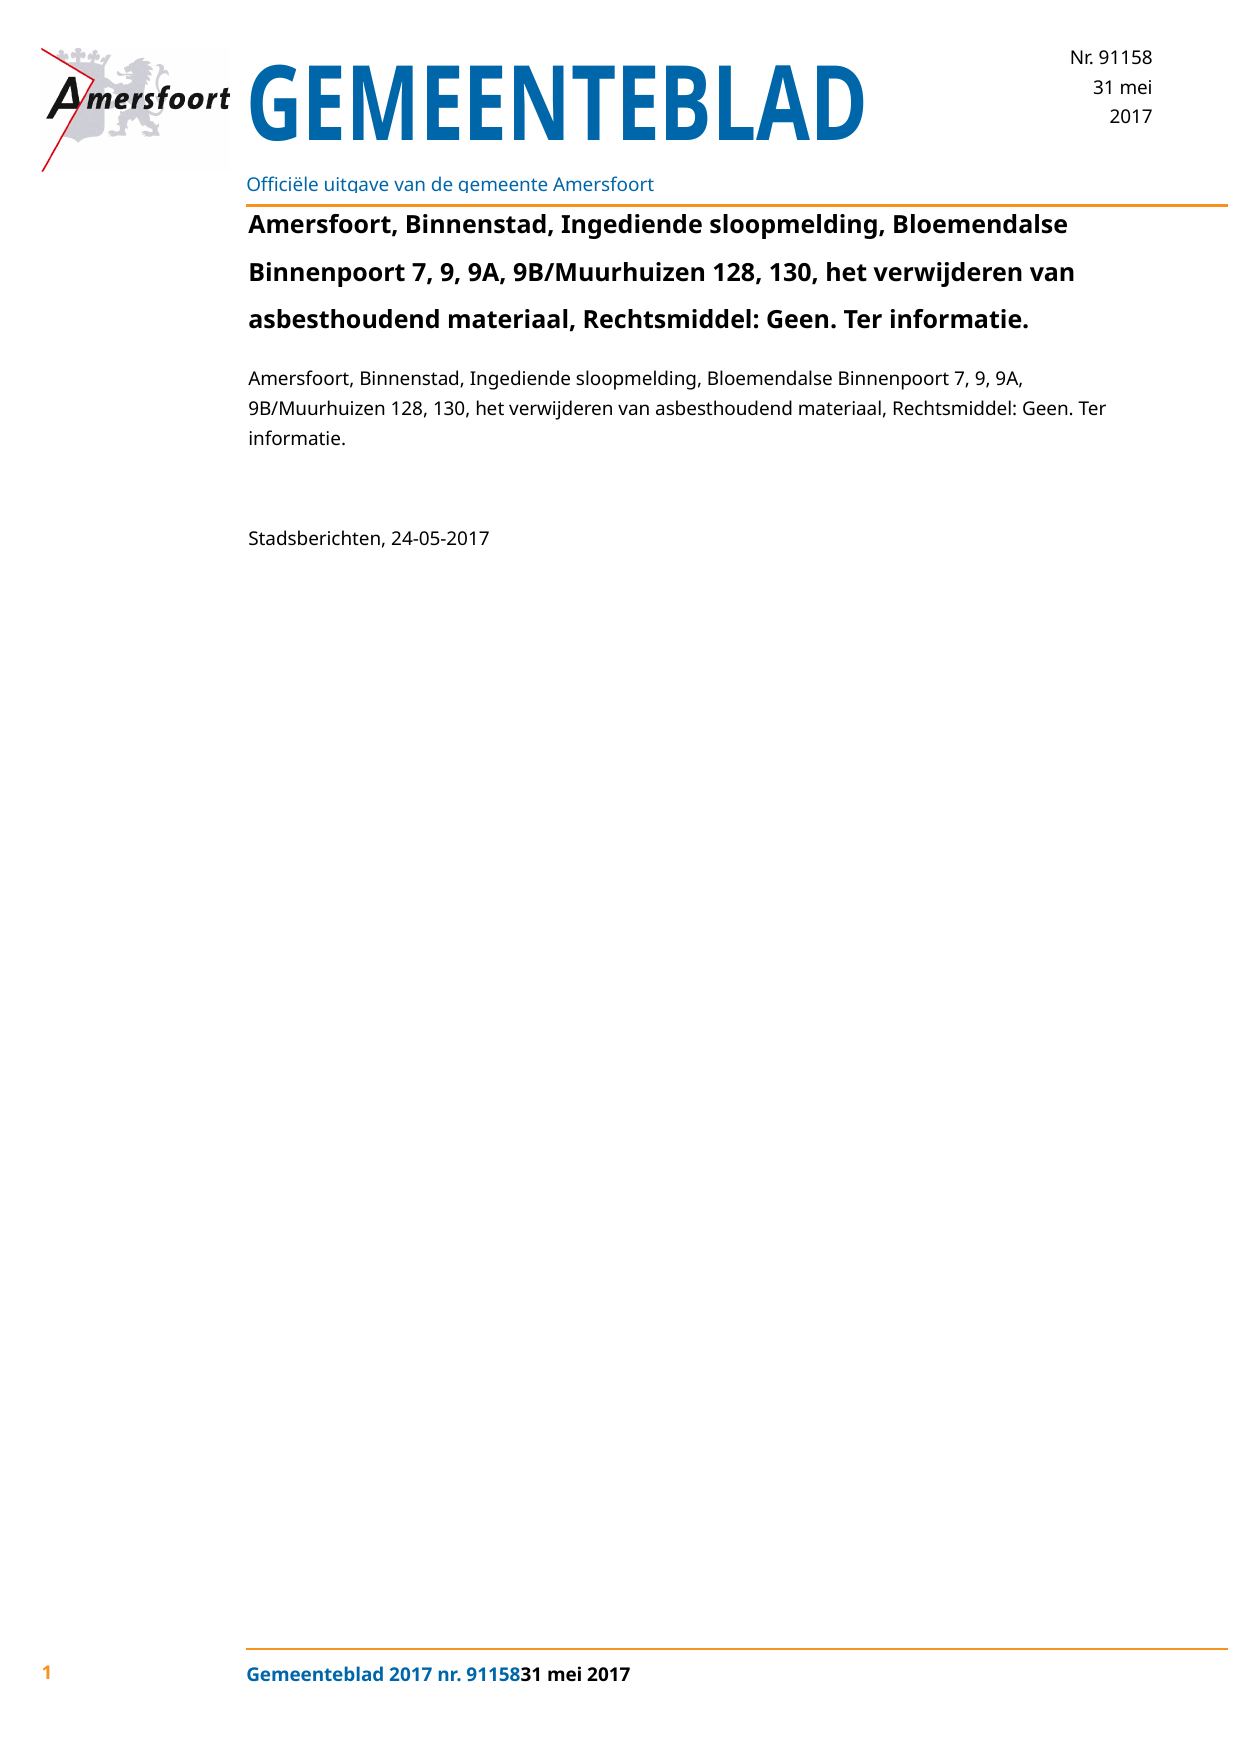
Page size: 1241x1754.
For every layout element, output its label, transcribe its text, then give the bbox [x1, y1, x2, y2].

text Amersfoort, Binnenstad, Ingediende sloopmelding, Bloemendalse Binnenpoort 7, 9, 9A, 9B/Muurhuizen 128, 130, het verwijderen van asbesthoudend materiaal, Rechtsmiddel: Geen. Ter informatie. [248, 366, 1152, 450]
text Stadsberichten, 24-05-2017 [248, 526, 1152, 551]
text Amersfoort, Binnenstad, Ingediende sloopmelding, Bloemendalse Binnenpoort 7, 9, 9A, 9B/Muurhuizen 128, 130, het verwijderen van asbesthoudend materiaal, Rechtsmiddel: Geen. Ter informatie. [248, 207, 1152, 336]
picture [41, 47, 231, 172]
